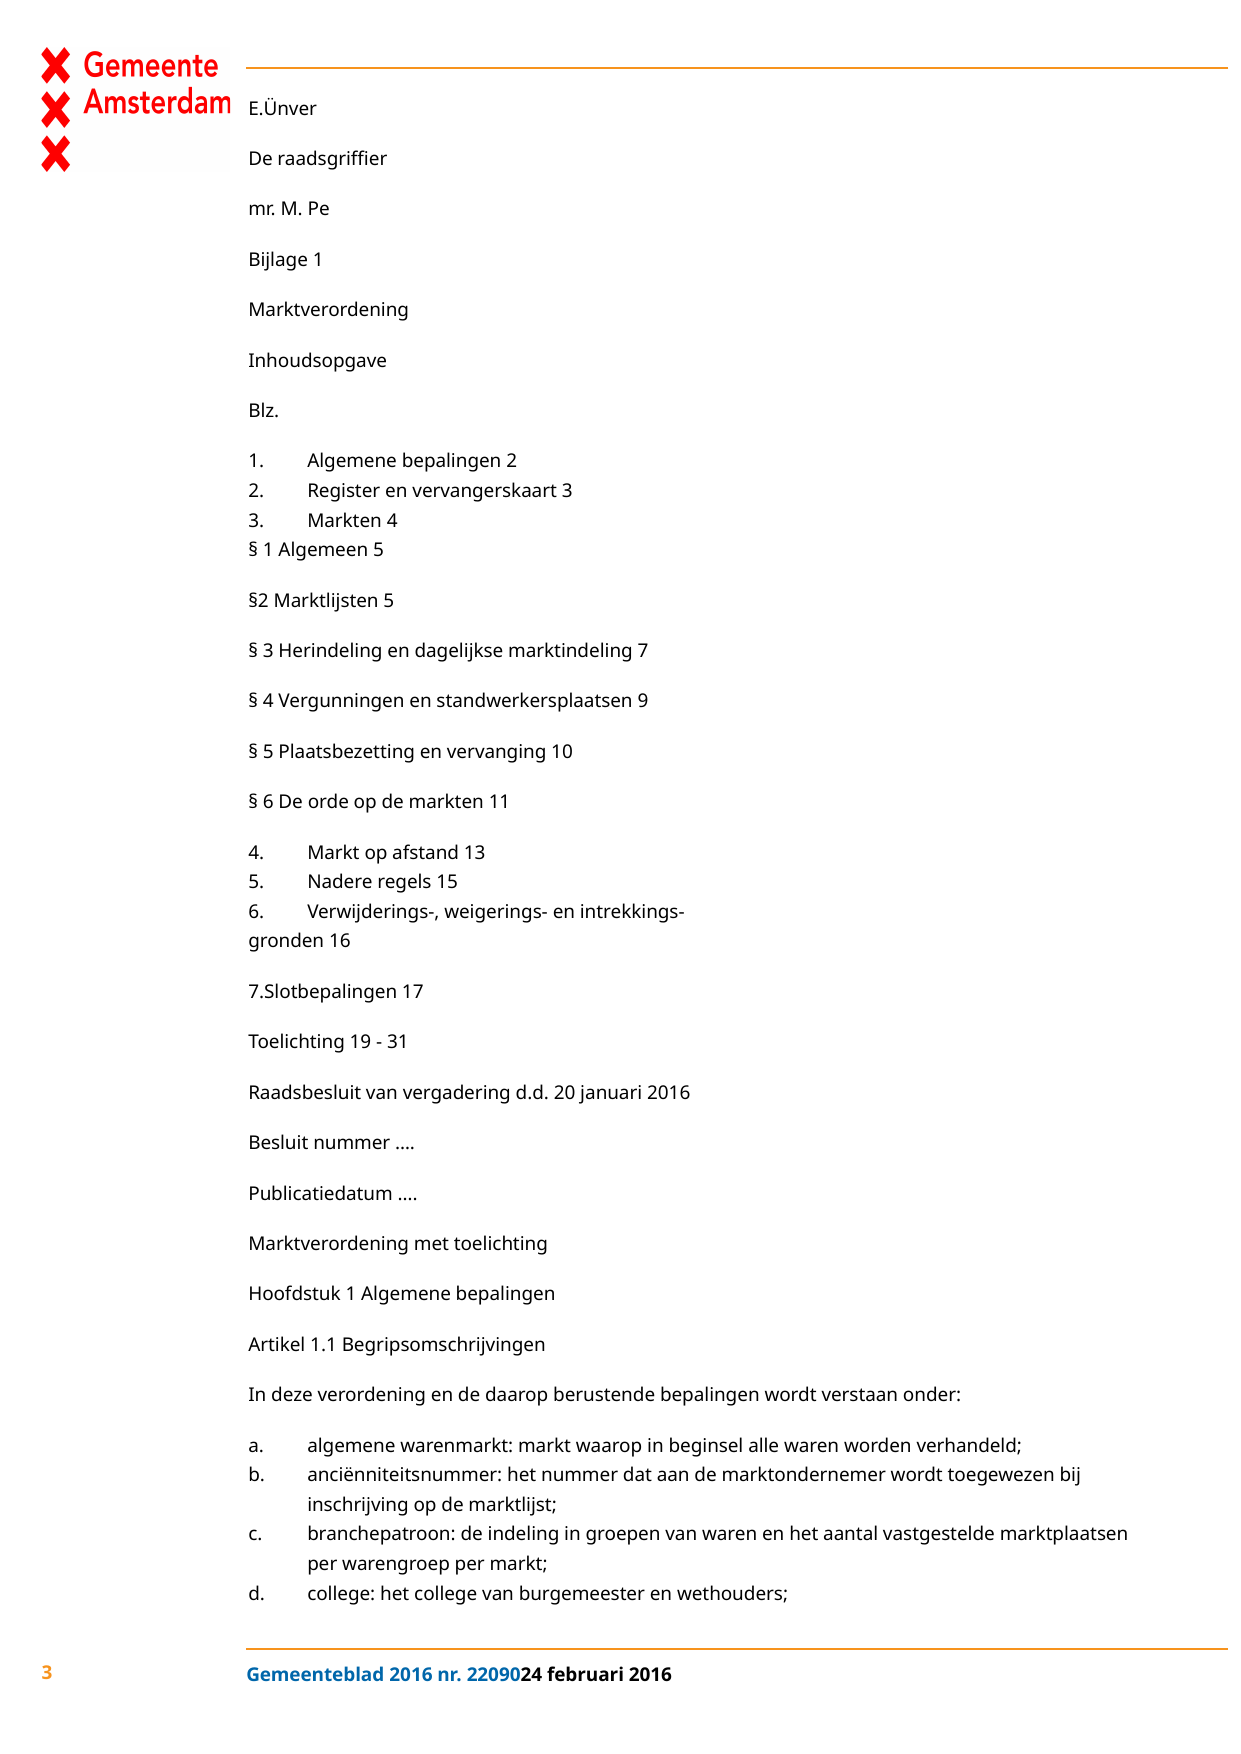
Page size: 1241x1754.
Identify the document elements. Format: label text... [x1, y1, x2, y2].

text Marktverordening met toelichting [248, 1230, 1152, 1256]
list college: het college van burgemeester en wethouders; [248, 1580, 1152, 1606]
text Bijlage 1 [248, 246, 1152, 272]
text Publicatiedatum …. [248, 1180, 1152, 1206]
text § 5 Plaatsbezetting en vervanging 10 [248, 738, 1152, 764]
list Nadere regels 15 [248, 868, 1152, 894]
text Blz. [248, 397, 1152, 423]
list Markten 4 [248, 507, 1152, 533]
list Algemene bepalingen 2 [248, 448, 1152, 473]
list Register en vervangerskaart 3 [248, 477, 1152, 503]
text § 6 De orde op de markten 11 [248, 788, 1152, 814]
text In deze verordening en de daarop berustende bepalingen wordt verstaan onder: [248, 1381, 1152, 1407]
text mr. M. Pe [248, 196, 1152, 221]
text Toelichting 19 - 31 [248, 1028, 1152, 1054]
text § 1 Algemeen 5 [248, 536, 1152, 562]
picture [41, 47, 231, 172]
text E.Ünver [248, 95, 1152, 121]
text Besluit nummer …. [248, 1129, 1152, 1155]
list Markt op afstand 13 [248, 839, 1152, 865]
text §2 Marktlijsten 5 [248, 587, 1152, 613]
list anciënniteitsnummer: het nummer dat aan de marktondernemer wordt toegewezen bij inschrijving op de marktlijst; [248, 1461, 1152, 1517]
text De raadsgriffier [248, 145, 1152, 171]
text Raadsbesluit van vergadering d.d. 20 januari 2016 [248, 1079, 1152, 1105]
list Verwijderings-, weigerings- en intrekkings- [248, 898, 1152, 924]
text 7.Slotbepalingen 17 [248, 978, 1152, 1004]
text § 4 Vergunningen en standwerkersplaatsen 9 [248, 688, 1152, 713]
text Inhoudsopgave [248, 347, 1152, 373]
text Artikel 1.1 Begripsomschrijvingen [248, 1331, 1152, 1357]
text Hoofdstuk 1 Algemene bepalingen [248, 1281, 1152, 1306]
list branchepatroon: de indeling in groepen van waren en het aantal vastgestelde marktplaatsen per warengroep per markt; [248, 1521, 1152, 1576]
text Marktverordening [248, 296, 1152, 322]
list algemene warenmarkt: markt waarop in beginsel alle waren worden verhandeld; [248, 1432, 1152, 1458]
text § 3 Herindeling en dagelijkse marktindeling 7 [248, 637, 1152, 663]
text gronden 16 [248, 928, 1152, 953]
